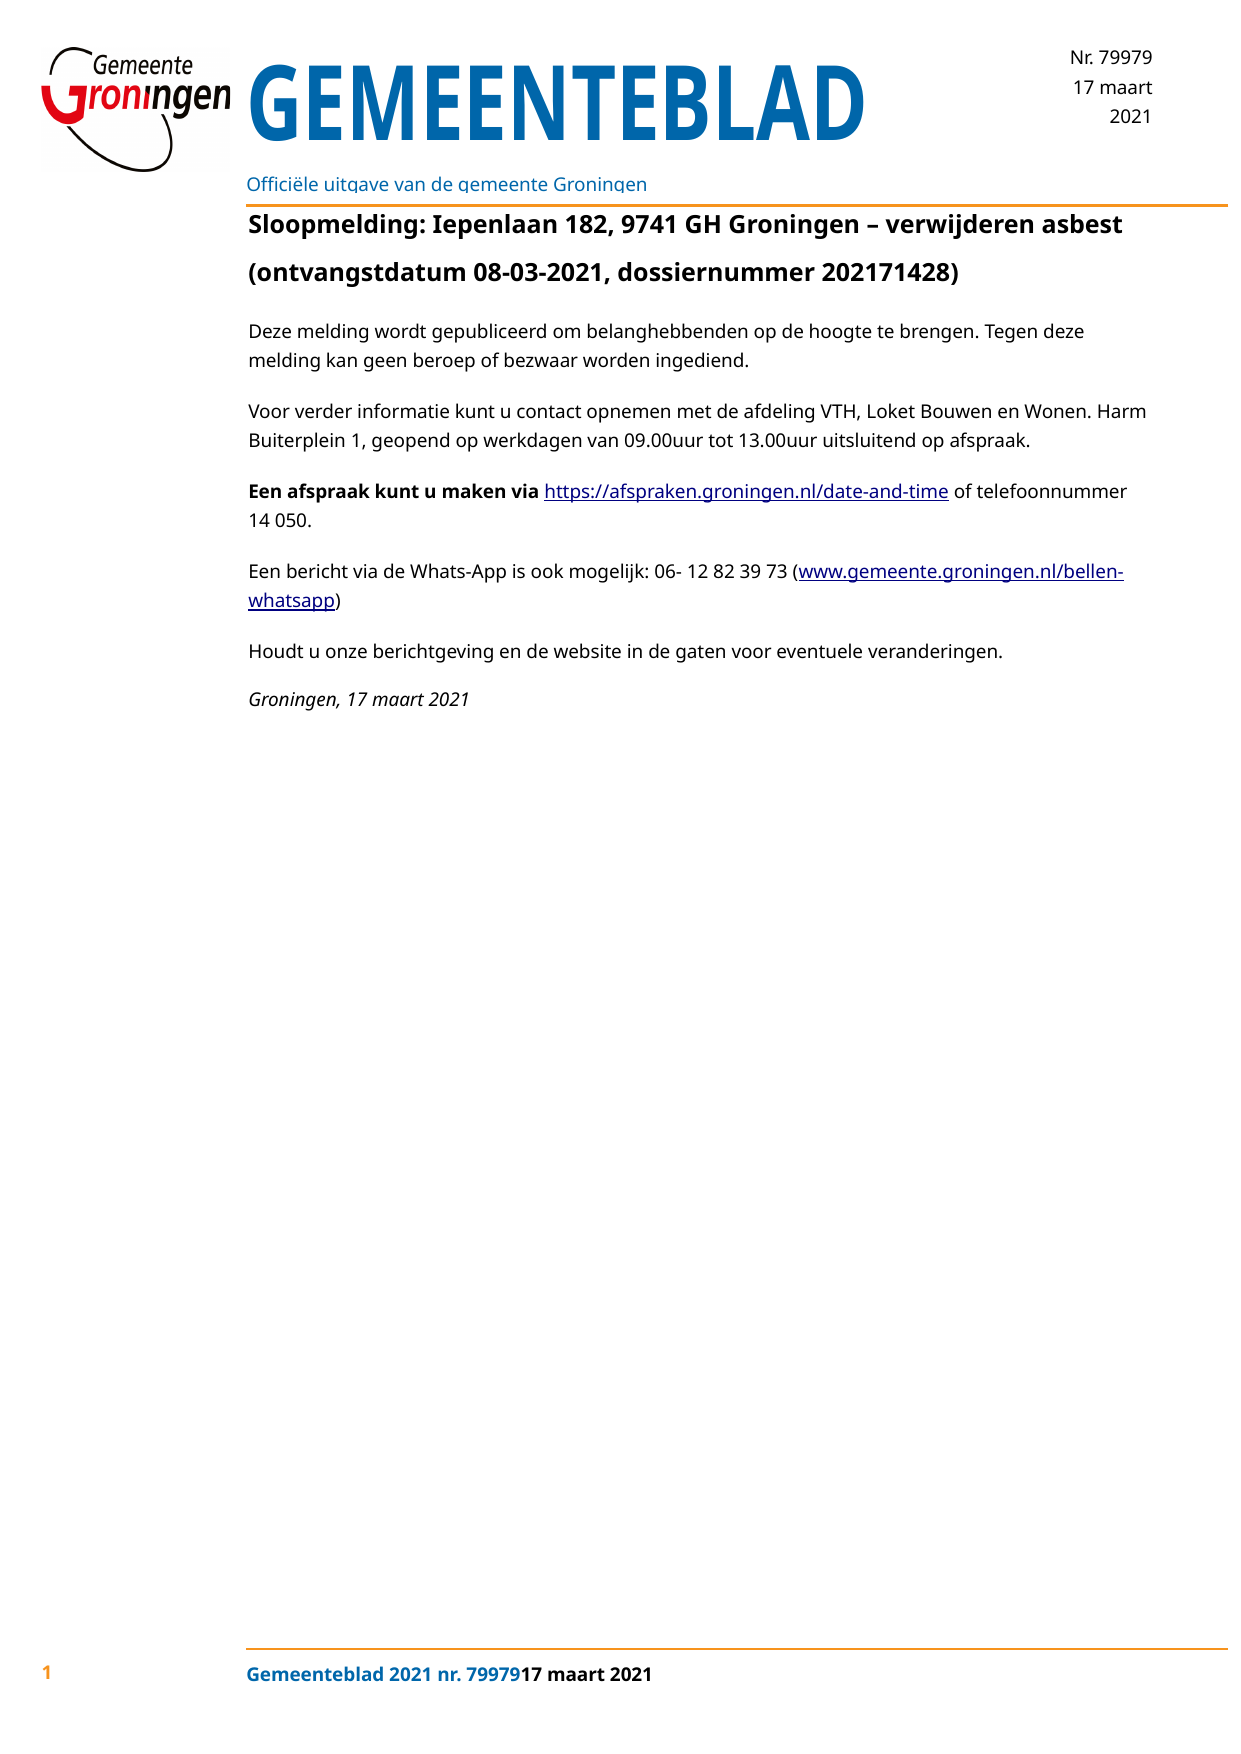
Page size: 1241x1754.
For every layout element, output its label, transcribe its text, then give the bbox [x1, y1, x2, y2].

text Houdt u onze berichtgeving en de website in de gaten voor eventuele veranderingen. [248, 638, 1152, 664]
text Sloopmelding: Iepenlaan 182, 9741 GH Groningen – verwijderen asbest (ontvangstdatum 08-03-2021, dossiernummer 202171428) [248, 207, 1152, 288]
text Een bericht via de Whats-App is ook mogelijk: 06- 12 82 39 73 (www.gemeente.groningen.nl/bellen-whatsapp) [248, 558, 1152, 613]
text Deze melding wordt gepubliceerd om belanghebbenden op de hoogte te brengen. Tegen deze melding kan geen beroep of bezwaar worden ingediend. [248, 318, 1152, 373]
text Voor verder informatie kunt u contact opnemen met de afdeling VTH, Loket Bouwen en Wonen. Harm Buiterplein 1, geopend op werkdagen van 09.00uur tot 13.00uur uitsluitend op afspraak. [248, 398, 1152, 453]
text Een afspraak kunt u maken via https://afspraken.groningen.nl/date-and-time of telefoonnummer 14 050. [248, 478, 1152, 533]
text Groningen, 17 maart 2021 [248, 686, 1152, 711]
picture [41, 47, 231, 172]
